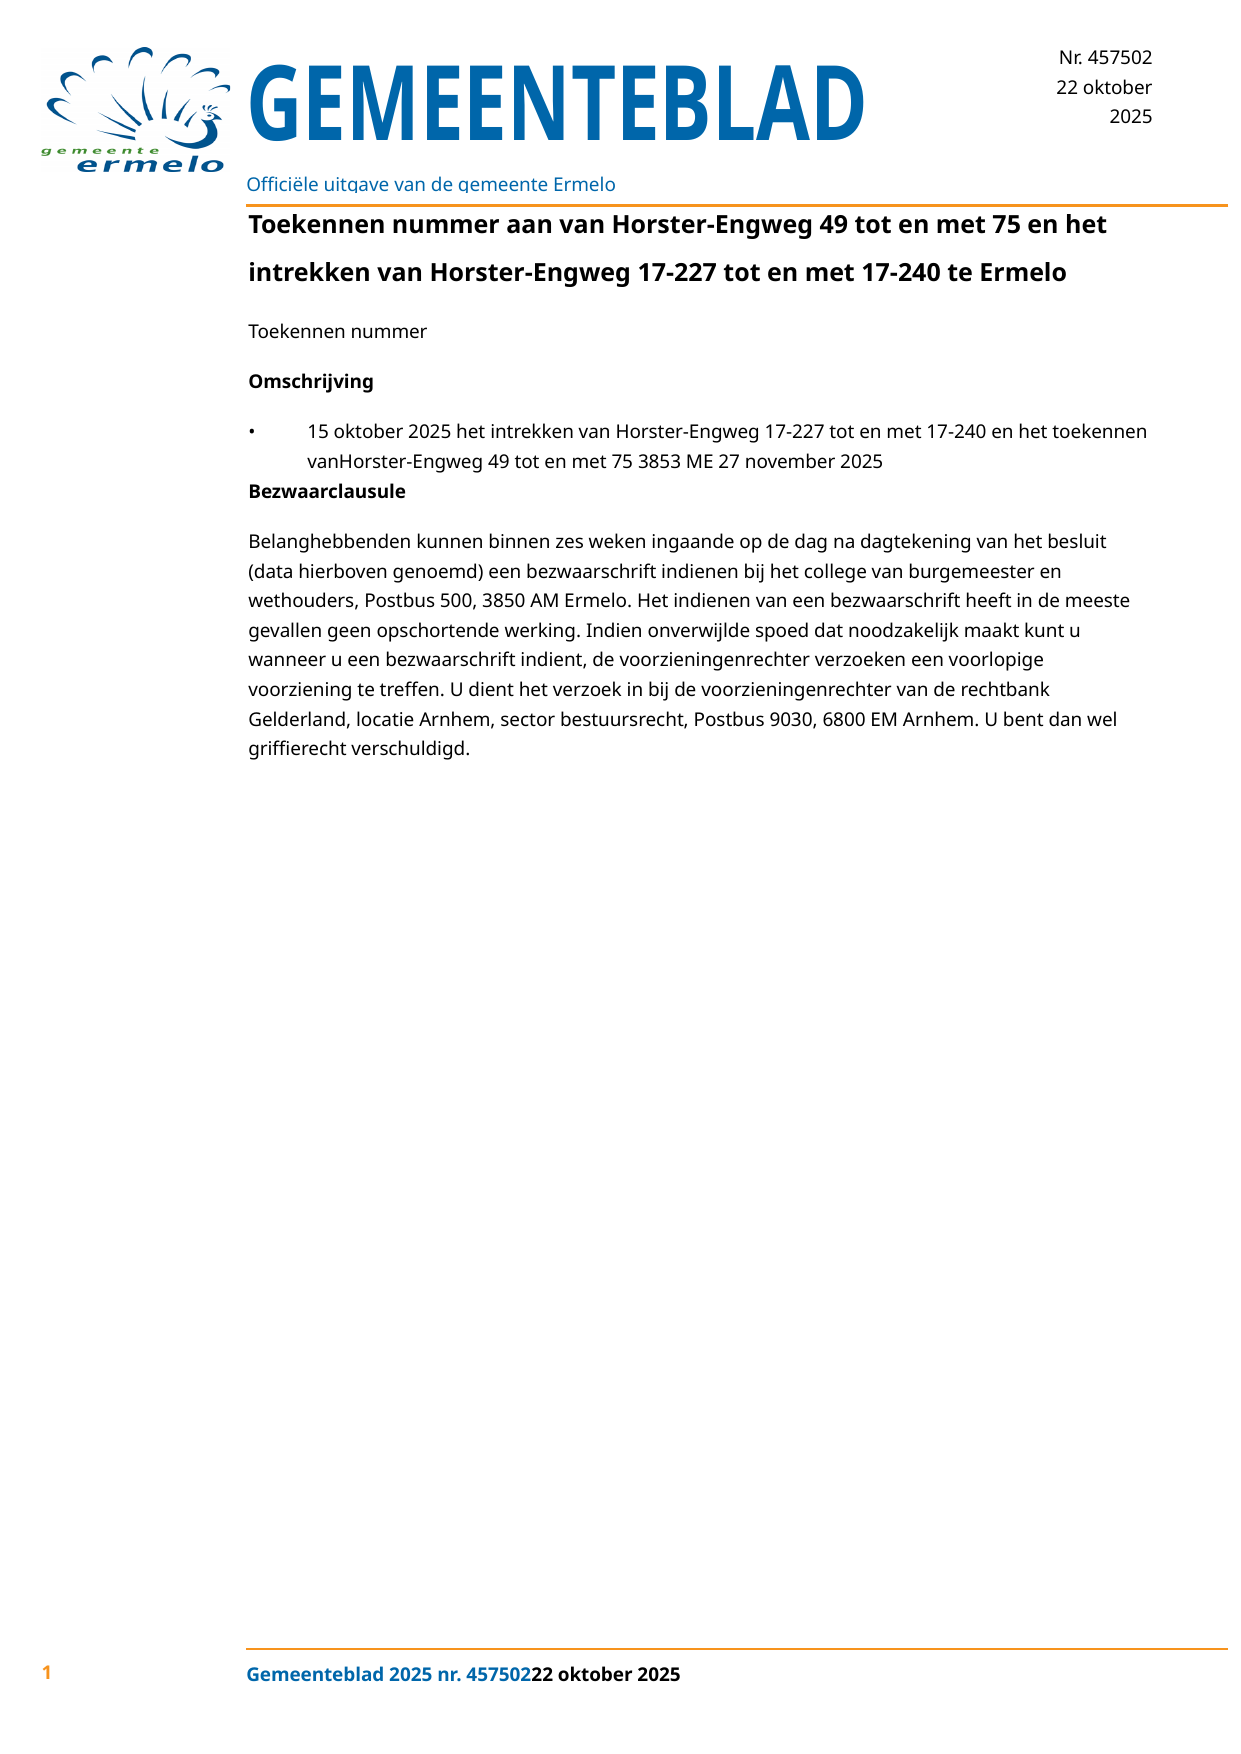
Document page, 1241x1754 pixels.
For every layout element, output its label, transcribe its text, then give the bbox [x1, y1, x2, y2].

text Toekennen nummer [248, 318, 1152, 344]
picture [41, 47, 231, 172]
text Toekennen nummer aan van Horster-Engweg 49 tot en met 75 en het intrekken van Horster-Engweg 17-227 tot en met 17-240 te Ermelo [248, 207, 1152, 288]
text Bezwaarclausule [248, 478, 1152, 504]
text Omschrijving [248, 368, 1152, 394]
text Belanghebbenden kunnen binnen zes weken ingaande op de dag na dagtekening van het besluit (data hierboven genoemd) een bezwaarschrift indienen bij het college van burgemeester en wethouders, Postbus 500, 3850 AM Ermelo. Het indienen van een bezwaarschrift heeft in de meeste gevallen geen opschortende werking. Indien onverwijlde spoed dat noodzakelijk maakt kunt u wanneer u een bezwaarschrift indient, de voorzieningenrechter verzoeken een voorlopige voorziening te treffen. U dient het verzoek in bij de voorzieningenrechter van de rechtbank Gelderland, locatie Arnhem, sector bestuursrecht, Postbus 9030, 6800 EM Arnhem. U bent dan wel griffierecht verschuldigd. [248, 528, 1152, 761]
list 15 oktober 2025 het intrekken van Horster-Engweg 17-227 tot en met 17-240 en het toekennen vanHorster-Engweg 49 tot en met 75 3853 ME 27 november 2025 [248, 419, 1152, 474]
